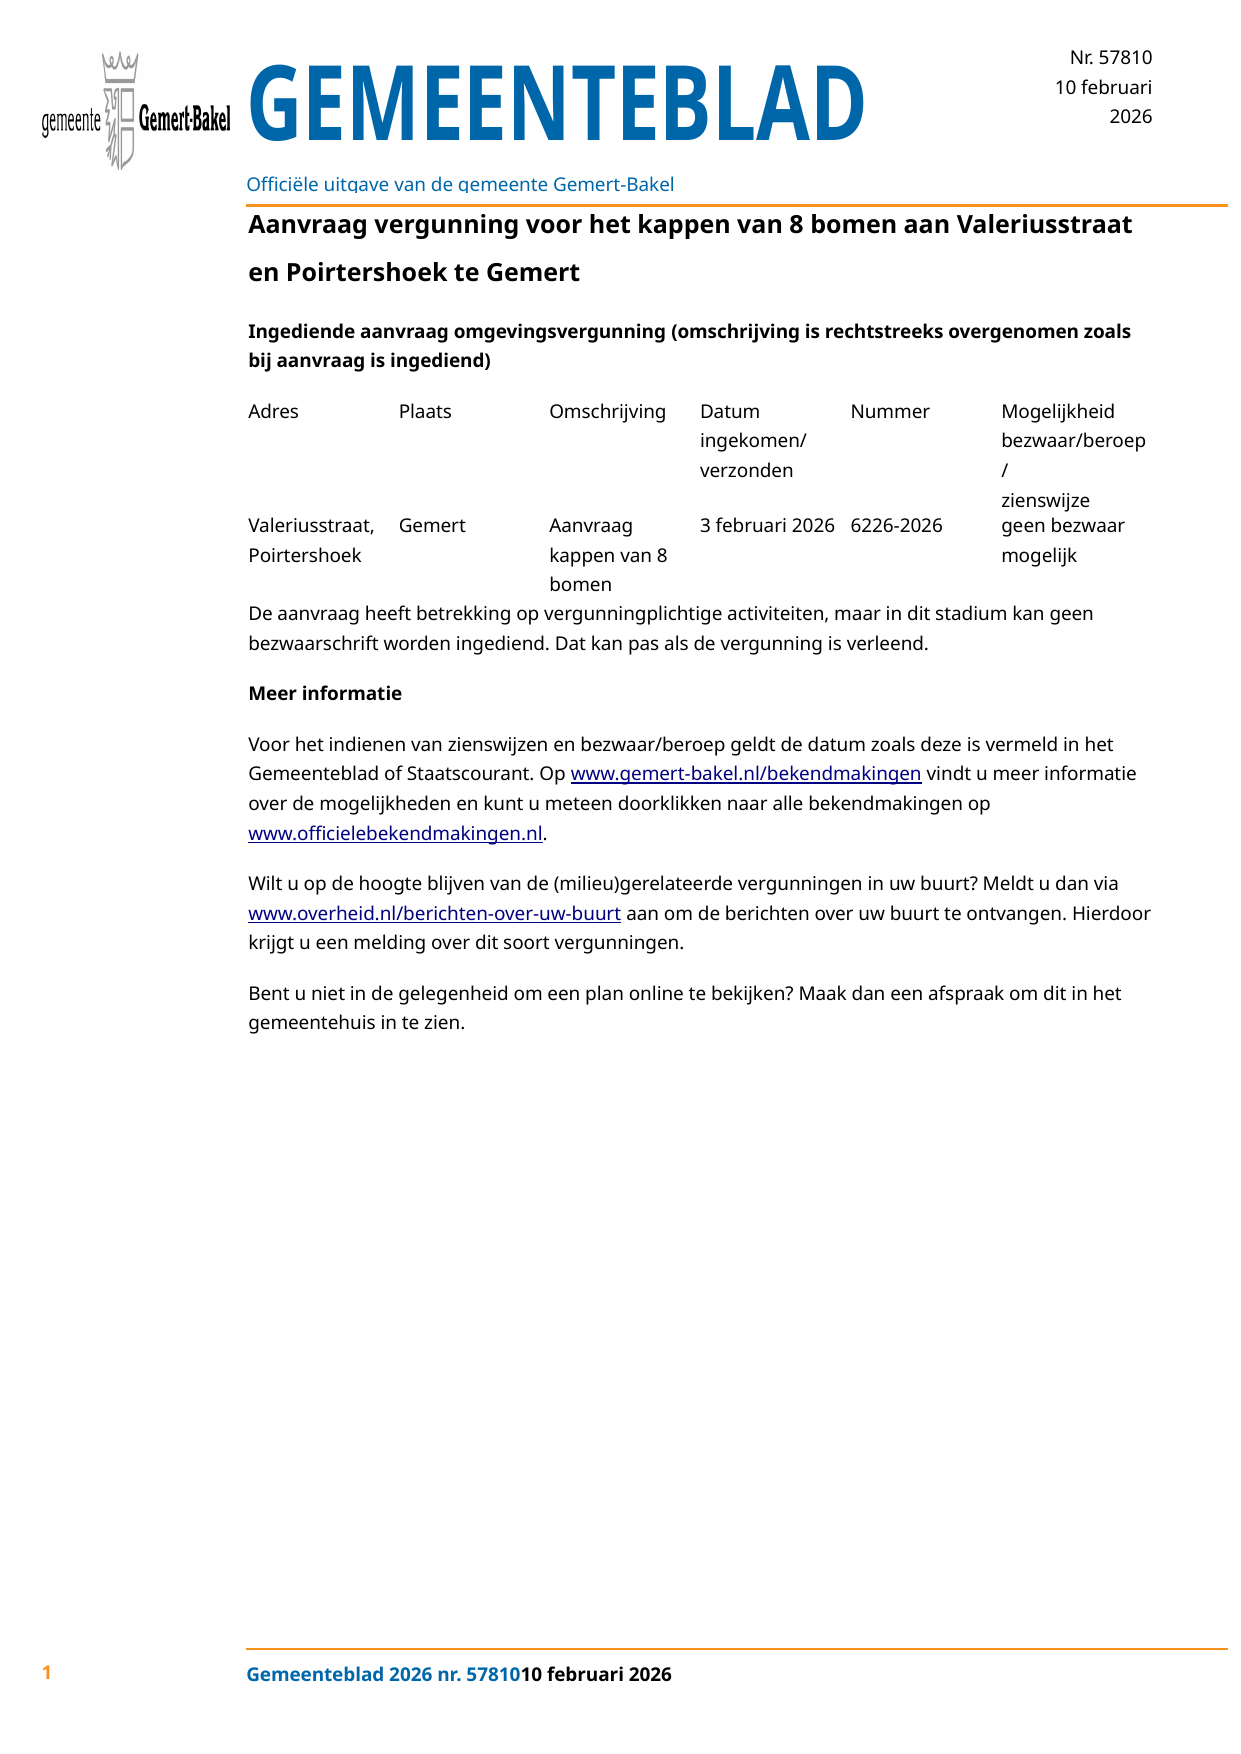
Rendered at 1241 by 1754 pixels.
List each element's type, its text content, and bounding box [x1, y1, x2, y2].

text Meer informatie [248, 681, 1152, 706]
table_cell Valeriusstraat, Poirtershoek [248, 513, 398, 597]
table_header Datum ingekomen/ verzonden [700, 398, 850, 512]
table_header Plaats [399, 398, 549, 512]
table_header Adres [248, 398, 398, 512]
table_cell Gemert [399, 513, 549, 597]
picture [41, 47, 231, 172]
table_header Omschrijving [549, 398, 700, 512]
text Bent u niet in de gelegenheid om een plan online te bekijken? Maak dan een afspraak om dit in het gemeentehuis in te zien. [248, 980, 1152, 1035]
table_cell geen bezwaar mogelijk [1001, 513, 1152, 597]
text Voor het indienen van zienswijzen en bezwaar/beroep geldt de datum zoals deze is vermeld in het Gemeenteblad of Staatscourant. Op www.gemert-bakel.nl/bekendmakingen vindt u meer informatie over de mogelijkheden en kunt u meteen doorklikken naar alle bekendmakingen op www.officielebekendmakingen.nl. [248, 731, 1152, 846]
text Wilt u op de hoogte blijven van de (milieu)gerelateerde vergunningen in uw buurt? Meldt u dan via www.overheid.nl/berichten-over-uw-buurt aan om de berichten over uw buurt te ontvangen. Hierdoor krijgt u een melding over dit soort vergunningen. [248, 870, 1152, 955]
text De aanvraag heeft betrekking op vergunningplichtige activiteiten, maar in dit stadium kan geen bezwaarschrift worden ingediend. Dat kan pas als de vergunning is verleend. [248, 601, 1152, 656]
text Aanvraag vergunning voor het kappen van 8 bomen aan Valeriusstraat en Poirtershoek te Gemert [248, 207, 1152, 288]
table_cell 3 februari 2026 [700, 513, 850, 597]
text Ingediende aanvraag omgevingsvergunning (omschrijving is rechtstreeks overgenomen zoals bij aanvraag is ingediend) [248, 318, 1152, 373]
table_cell 6226-2026 [850, 513, 1001, 597]
table_cell Aanvraag kappen van 8 bomen [549, 513, 700, 597]
table_header Mogelijkheid bezwaar/beroep/ zienswijze [1001, 398, 1152, 512]
table_header Nummer [850, 398, 1001, 512]
